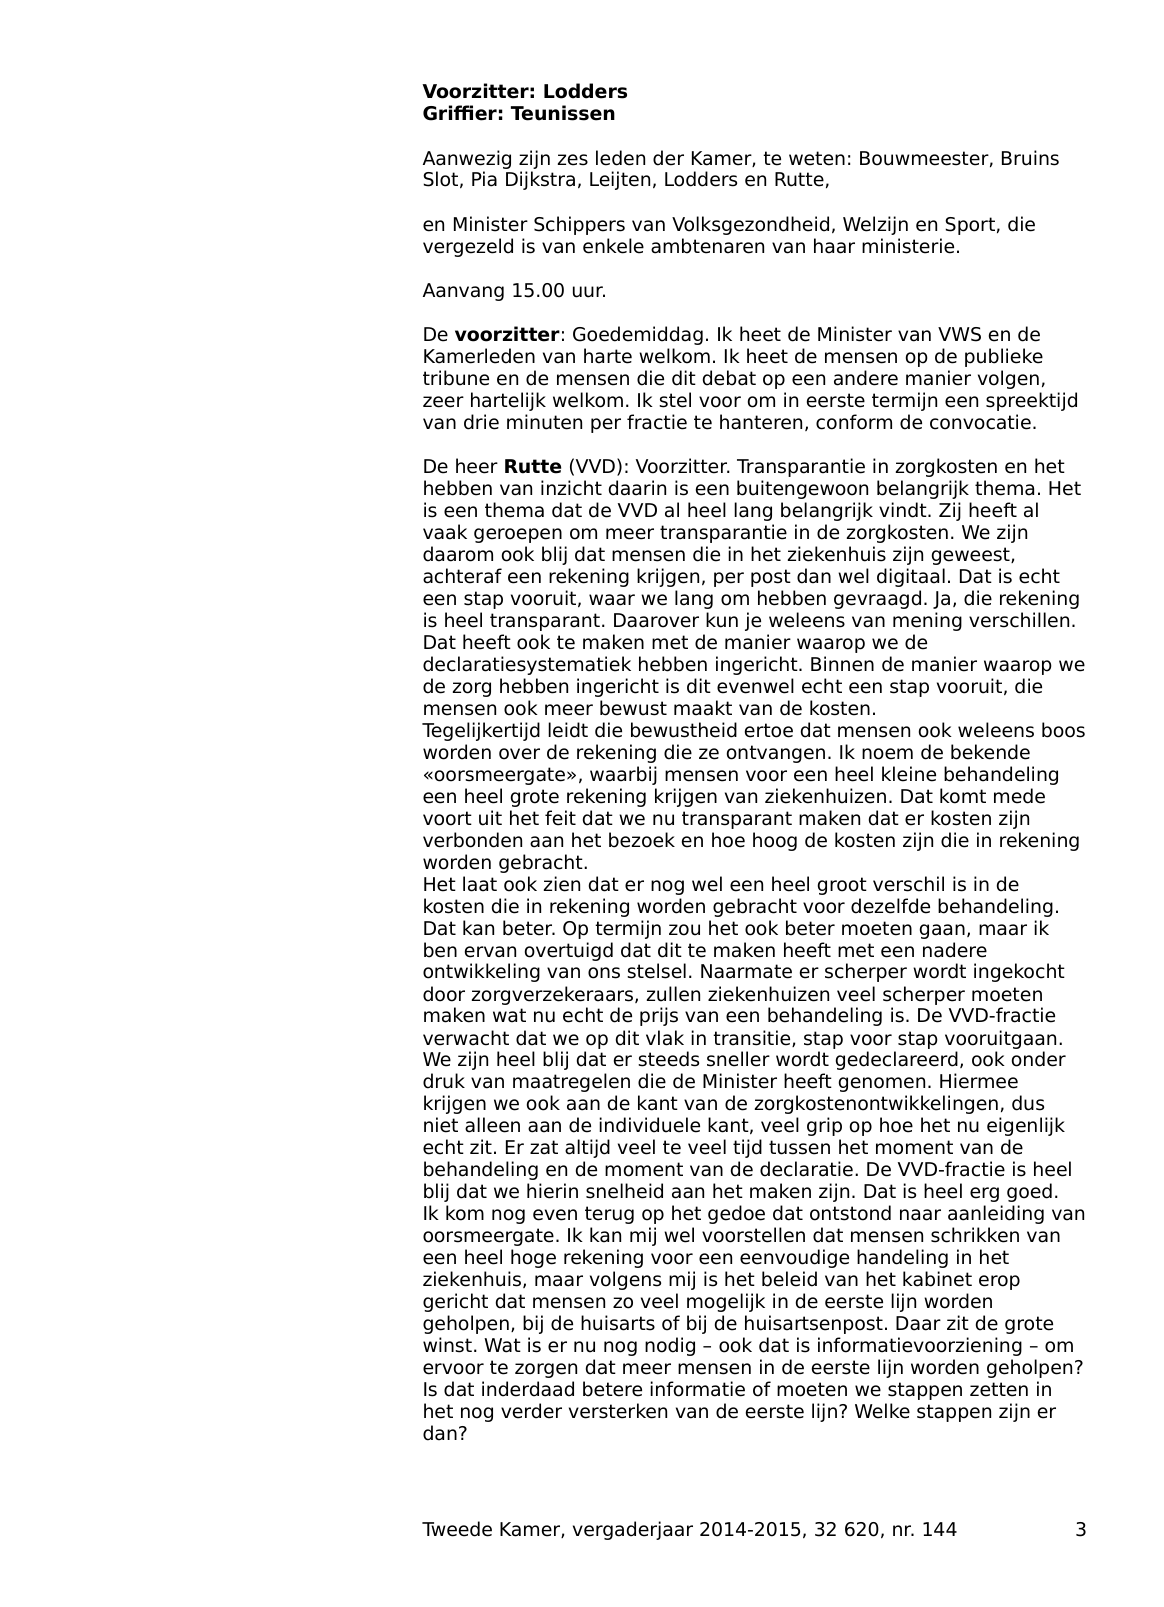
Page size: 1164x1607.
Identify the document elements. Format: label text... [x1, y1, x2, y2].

text en Minister Schippers van Volksgezondheid, Welzijn en Sport, die vergezeld is van enkele ambtenaren van haar ministerie. [422, 213, 1087, 257]
text Voorzitter: Lodders [422, 81, 1087, 103]
text Het laat ook zien dat er nog wel een heel groot verschil is in de kosten die in rekening worden gebracht voor dezelfde behandeling. Dat kan beter. Op termijn zou het ook beter moeten gaan, maar ik ben ervan overtuigd dat dit te maken heeft met een nadere ontwikkeling van ons stelsel. Naarmate er scherper wordt ingekocht door zorgverzekeraars, zullen ziekenhuizen veel scherper moeten maken wat nu echt de prijs van een behandeling is. De VVD-fractie verwacht dat we op dit vlak in transitie, stap voor stap vooruitgaan. [422, 873, 1087, 1049]
text Aanwezig zijn zes leden der Kamer, te weten: Bouwmeester, Bruins Slot, Pia Dijkstra, Leijten, Lodders en Rutte, [422, 147, 1087, 191]
text De heer Rutte (VVD): Voorzitter. Transparantie in zorgkosten en het hebben van inzicht daarin is een buitengewoon belangrijk thema. Het is een thema dat de VVD al heel lang belangrijk vindt. Zij heeft al vaak geroepen om meer transparantie in de zorgkosten. We zijn daarom ook blij dat mensen die in het ziekenhuis zijn geweest, achteraf een rekening krijgen, per post dan wel digitaal. Dat is echt een stap vooruit, waar we lang om hebben gevraagd. Ja, die rekening is heel transparant. Daarover kun je weleens van mening verschillen. Dat heeft ook te maken met de manier waarop we de declaratiesystematiek hebben ingericht. Binnen de manier waarop we de zorg hebben ingericht is dit evenwel echt een stap vooruit, die mensen ook meer bewust maakt van de kosten. [422, 456, 1087, 720]
text Tegelijkertijd leidt die bewustheid ertoe dat mensen ook weleens boos worden over de rekening die ze ontvangen. Ik noem de bekende «oorsmeergate», waarbij mensen voor een heel kleine behandeling een heel grote rekening krijgen van ziekenhuizen. Dat komt mede voort uit het feit dat we nu transparant maken dat er kosten zijn verbonden aan het bezoek en hoe hoog de kosten zijn die in rekening worden gebracht. [422, 720, 1087, 873]
text Ik kom nog even terug op het gedoe dat ontstond naar aanleiding van oorsmeergate. Ik kan mij wel voorstellen dat mensen schrikken van een heel hoge rekening voor een eenvoudige handeling in het ziekenhuis, maar volgens mij is het beleid van het kabinet erop gericht dat mensen zo veel mogelijk in de eerste lijn worden geholpen, bij de huisarts of bij de huisartsenpost. Daar zit de grote winst. Wat is er nu nog nodig – ook dat is informatievoorziening – om ervoor te zorgen dat meer mensen in de eerste lijn worden geholpen? Is dat inderdaad betere informatie of moeten we stappen zetten in het nog verder versterken van de eerste lijn? Welke stappen zijn er dan? [422, 1203, 1087, 1445]
text We zijn heel blij dat er steeds sneller wordt gedeclareerd, ook onder druk van maatregelen die de Minister heeft genomen. Hiermee krijgen we ook aan de kant van de zorgkostenontwikkelingen, dus niet alleen aan de individuele kant, veel grip op hoe het nu eigenlijk echt zit. Er zat altijd veel te veel tijd tussen het moment van de behandeling en de moment van de declaratie. De VVD-fractie is heel blij dat we hierin snelheid aan het maken zijn. Dat is heel erg goed. [422, 1049, 1087, 1203]
text De voorzitter: Goedemiddag. Ik heet de Minister van VWS en de Kamerleden van harte welkom. Ik heet de mensen op de publieke tribune en de mensen die dit debat op een andere manier volgen, zeer hartelijk welkom. Ik stel voor om in eerste termijn een spreektijd van drie minuten per fractie te hanteren, conform de convocatie. [422, 324, 1087, 434]
text Griffier: Teunissen [422, 103, 1087, 125]
text Aanvang 15.00 uur. [422, 280, 1087, 302]
